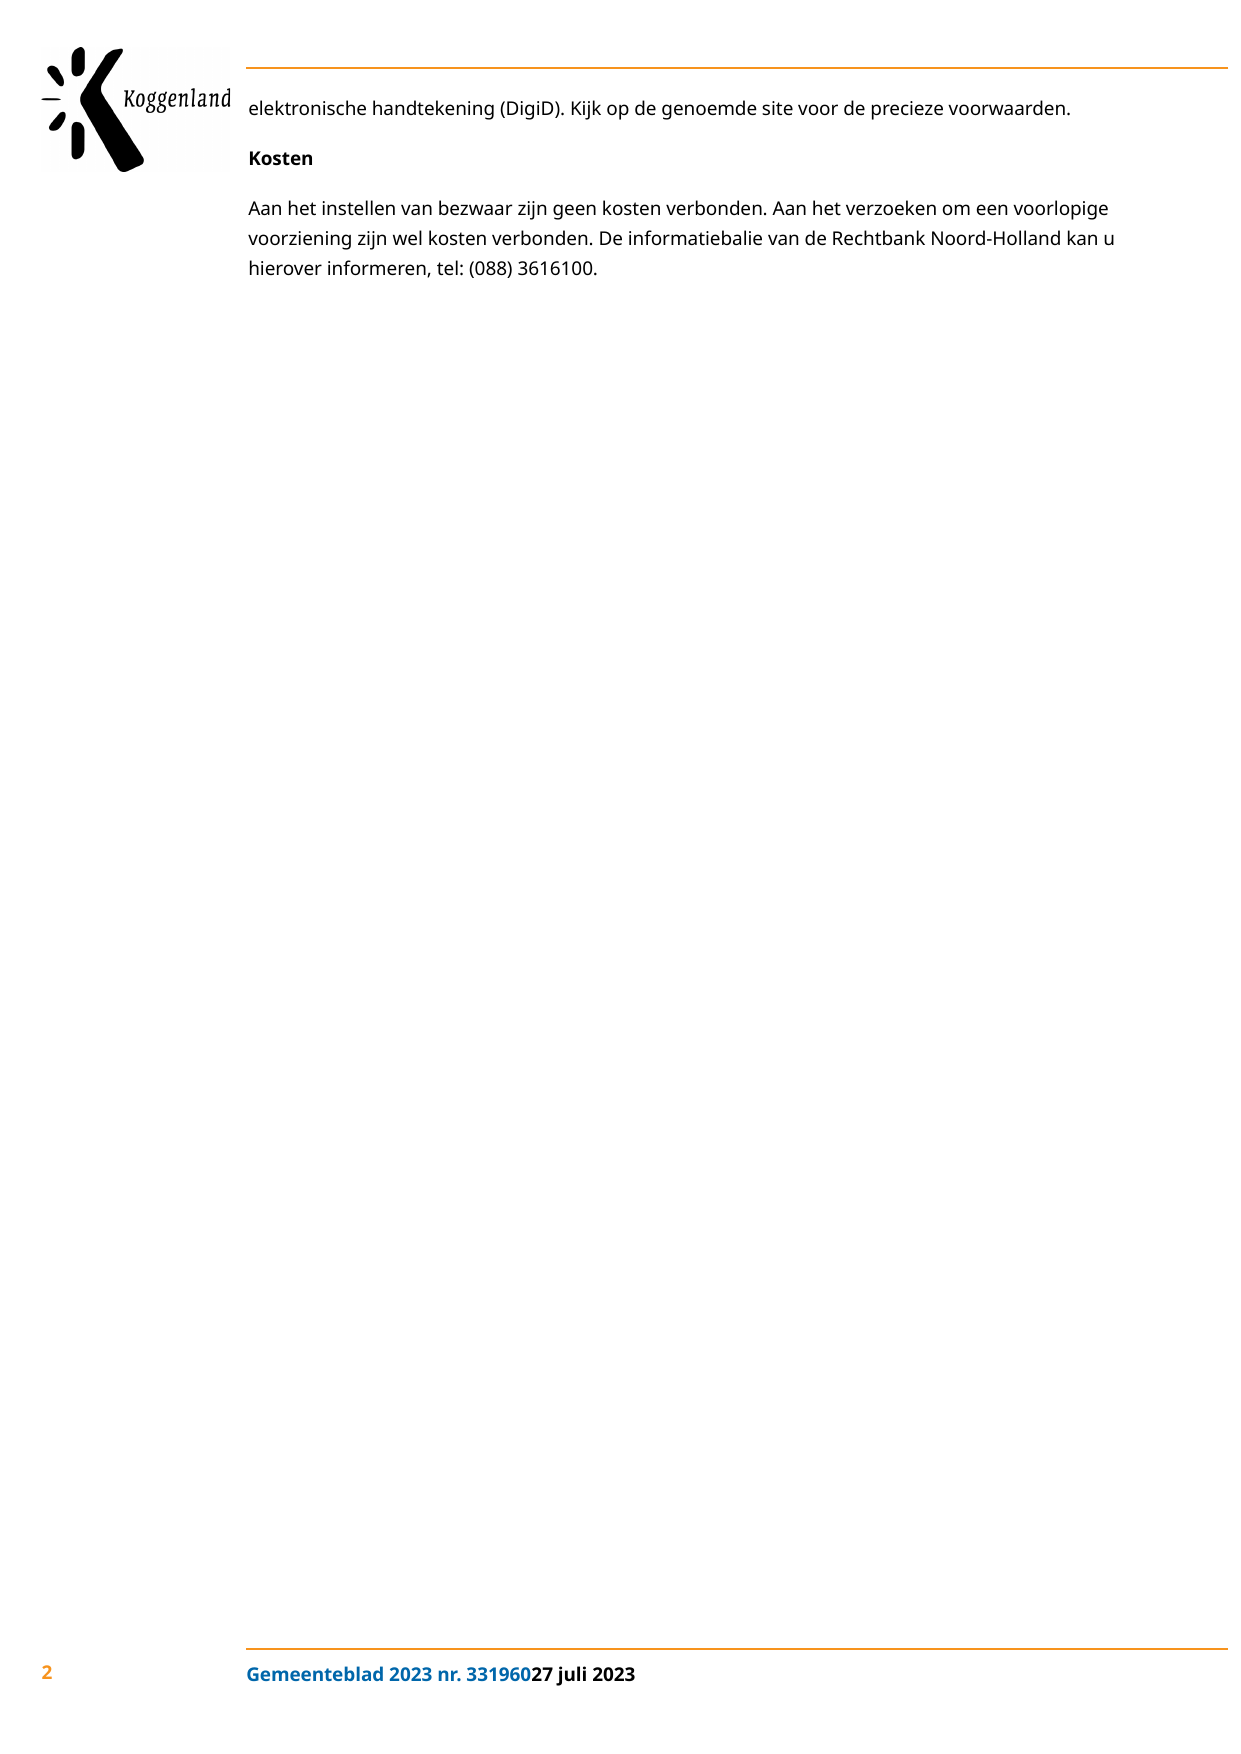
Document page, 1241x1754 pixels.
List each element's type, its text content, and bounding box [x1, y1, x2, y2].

picture [41, 47, 231, 172]
text elektronische handtekening (DigiD). Kijk op de genoemde site voor de precieze voorwaarden. [248, 95, 1152, 121]
text Kosten [248, 145, 1152, 171]
text Aan het instellen van bezwaar zijn geen kosten verbonden. Aan het verzoeken om een voorlopige voorziening zijn wel kosten verbonden. De informatiebalie van de Rechtbank Noord-Holland kan u hierover informeren, tel: (088) 3616100. [248, 196, 1152, 281]
